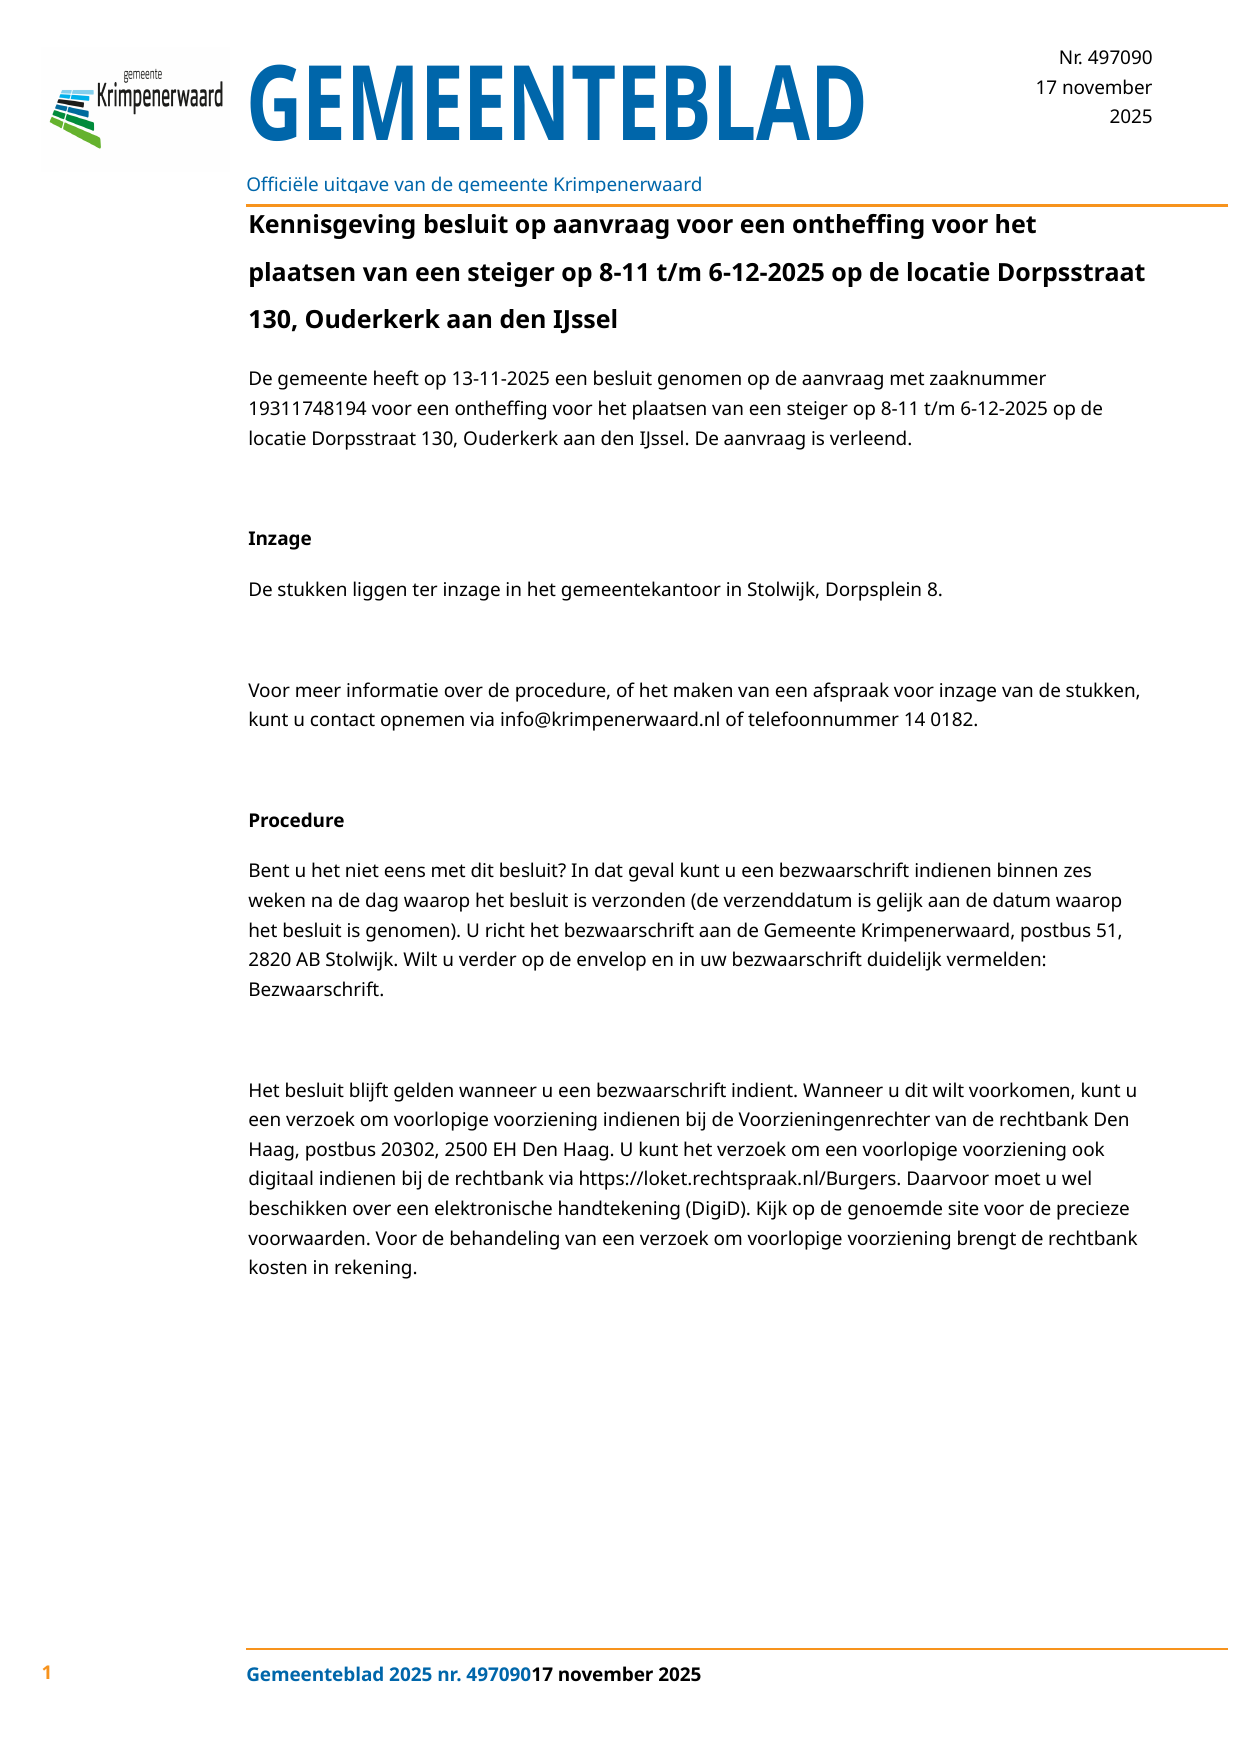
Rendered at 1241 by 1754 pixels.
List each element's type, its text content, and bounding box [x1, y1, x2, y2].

text Kennisgeving besluit op aanvraag voor een ontheffing voor het plaatsen van een steiger op 8-11 t/m 6-12-2025 op de locatie Dorpsstraat 130, Ouderkerk aan den IJssel [248, 207, 1152, 336]
text Voor meer informatie over de procedure, of het maken van een afspraak voor inzage van de stukken, kunt u contact opnemen via info@krimpenerwaard.nl of telefoonnummer 14 0182. [248, 677, 1152, 732]
text De gemeente heeft op 13-11-2025 een besluit genomen op de aanvraag met zaaknummer 19311748194 voor een ontheffing voor het plaatsen van een steiger op 8-11 t/m 6-12-2025 op de locatie Dorpsstraat 130, Ouderkerk aan den IJssel. De aanvraag is verleend. [248, 366, 1152, 450]
text Het besluit blijft gelden wanneer u een bezwaarschrift indient. Wanneer u dit wilt voorkomen, kunt u een verzoek om voorlopige voorziening indienen bij de Voorzieningenrechter van de rechtbank Den Haag, postbus 20302, 2500 EH Den Haag. U kunt het verzoek om een voorlopige voorziening ook digitaal indienen bij de rechtbank via https://loket.rechtspraak.nl/Burgers. Daarvoor moet u wel beschikken over een elektronische handtekening (DigiD). Kijk op de genoemde site voor de precieze voorwaarden. Voor de behandeling van een verzoek om voorlopige voorziening brengt de rechtbank kosten in rekening. [248, 1077, 1152, 1280]
picture [41, 47, 231, 172]
text Bent u het niet eens met dit besluit? In dat geval kunt u een bezwaarschrift indienen binnen zes weken na de dag waarop het besluit is verzonden (de verzenddatum is gelijk aan de datum waarop het besluit is genomen). U richt het bezwaarschrift aan de Gemeente Krimpenerwaard, postbus 51, 2820 AB Stolwijk. Wilt u verder op de envelop en in uw bezwaarschrift duidelijk vermelden: Bezwaarschrift. [248, 858, 1152, 1002]
text Procedure [248, 807, 1152, 833]
text Inzage [248, 526, 1152, 551]
text De stukken liggen ter inzage in het gemeentekantoor in Stolwijk, Dorpsplein 8. [248, 576, 1152, 602]
